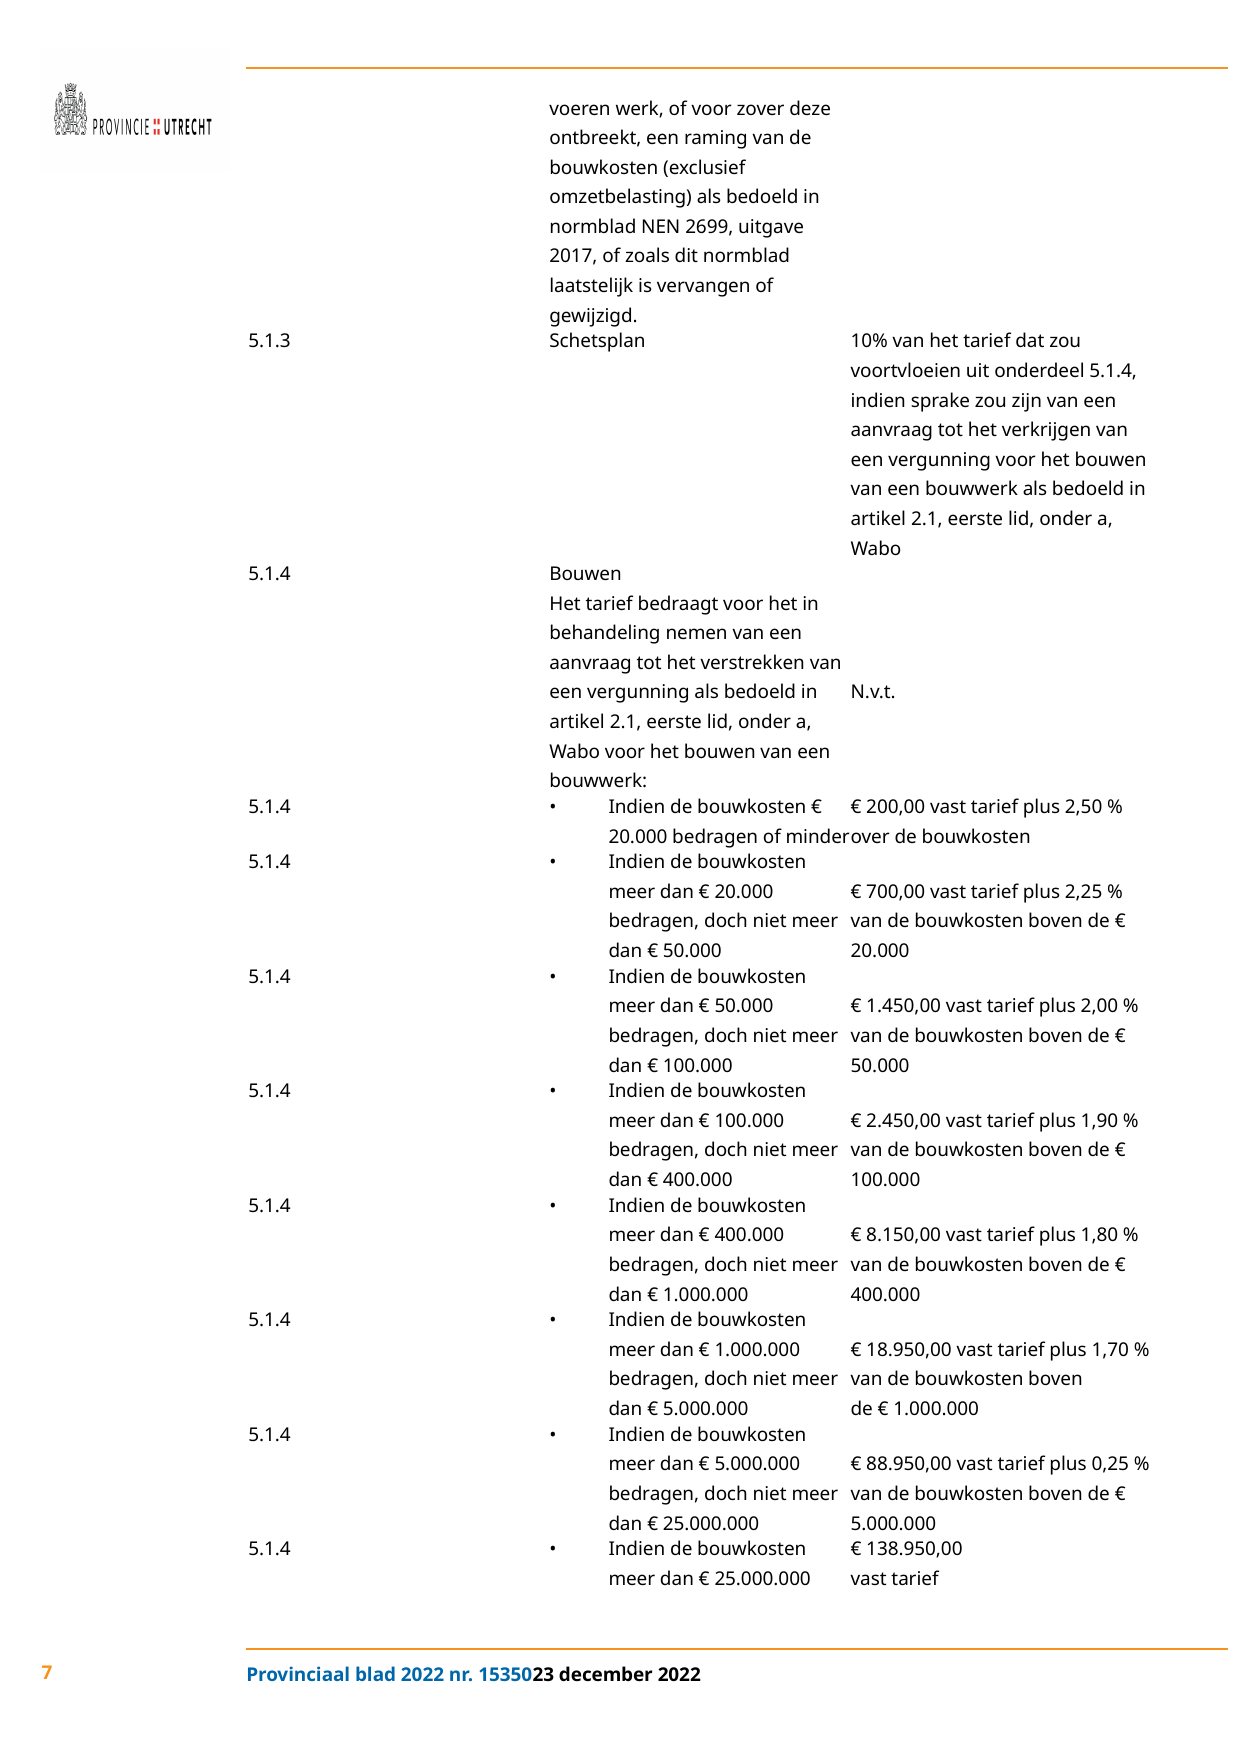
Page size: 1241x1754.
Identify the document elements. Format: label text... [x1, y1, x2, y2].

table_cell € 18.950,00 vast tarief plus 1,70 % van de bouwkosten boven de € 1.000.000 [850, 1306, 1152, 1421]
table_cell 5.1.4 [248, 793, 549, 848]
table_cell Indien de bouwkosten meer dan € 5.000.000 bedragen, doch niet meer dan € 25.000.000 [549, 1421, 850, 1535]
table_cell 5.1.4 [248, 1535, 549, 1591]
table_cell 5.1.4 [248, 560, 549, 793]
table_cell 5.1.4 [248, 1078, 549, 1192]
table_cell € 138.950,00 vast tarief [850, 1535, 1152, 1591]
table_cell 5.1.4 [248, 849, 549, 963]
table_cell 5.1.4 [248, 1306, 549, 1421]
table_cell [248, 95, 549, 328]
picture [41, 47, 231, 172]
table_cell 5.1.4 [248, 963, 549, 1077]
table_cell 5.1.4 [248, 1421, 549, 1535]
table_cell Indien de bouwkosten meer dan € 400.000 bedragen, doch niet meer dan € 1.000.000 [549, 1192, 850, 1306]
table_cell Indien de bouwkosten meer dan € 50.000 bedragen, doch niet meer dan € 100.000 [549, 963, 850, 1077]
table_cell voeren werk, of voor zover deze ontbreekt, een raming van de bouwkosten (exclusief omzetbelasting) als bedoeld in normblad NEN 2699, uitgave 2017, of zoals dit normblad laatstelijk is vervangen of gewijzigd. [549, 95, 850, 328]
table_cell 5.1.3 [248, 328, 549, 560]
table_cell € 88.950,00 vast tarief plus 0,25 % van de bouwkosten boven de € 5.000.000 [850, 1421, 1152, 1535]
table_cell 10% van het tarief dat zou voortvloeien uit onderdeel 5.1.4, indien sprake zou zijn van een aanvraag tot het verkrijgen van een vergunning voor het bouwen van een bouwwerk als bedoeld in artikel 2.1, eerste lid, onder a, Wabo [850, 328, 1152, 560]
table_cell Bouwen Het tarief bedraagt voor het in behandeling nemen van een aanvraag tot het verstrekken van een vergunning als bedoeld in artikel 2.1, eerste lid, onder a, Wabo voor het bouwen van een bouwwerk: [549, 560, 850, 793]
table_cell Indien de bouwkosten meer dan € 20.000 bedragen, doch niet meer dan € 50.000 [549, 849, 850, 963]
table_cell N.v.t. [850, 560, 1152, 793]
table_cell Indien de bouwkosten meer dan € 100.000 bedragen, doch niet meer dan € 400.000 [549, 1078, 850, 1192]
table_cell € 700,00 vast tarief plus 2,25 % van de bouwkosten boven de € 20.000 [850, 849, 1152, 963]
table_cell Indien de bouwkosten € 20.000 bedragen of minder [549, 793, 850, 848]
table_cell Indien de bouwkosten meer dan € 1.000.000 bedragen, doch niet meer dan € 5.000.000 [549, 1306, 850, 1421]
table_cell € 1.450,00 vast tarief plus 2,00 % van de bouwkosten boven de € 50.000 [850, 963, 1152, 1077]
table_cell Indien de bouwkosten meer dan € 25.000.000 [549, 1535, 850, 1591]
table_cell 5.1.4 [248, 1192, 549, 1306]
table_cell [850, 95, 1152, 328]
table_cell € 8.150,00 vast tarief plus 1,80 % van de bouwkosten boven de € 400.000 [850, 1192, 1152, 1306]
table_cell Schetsplan [549, 328, 850, 560]
table_cell € 2.450,00 vast tarief plus 1,90 % van de bouwkosten boven de € 100.000 [850, 1078, 1152, 1192]
table_cell € 200,00 vast tarief plus 2,50 % over de bouwkosten [850, 793, 1152, 848]
